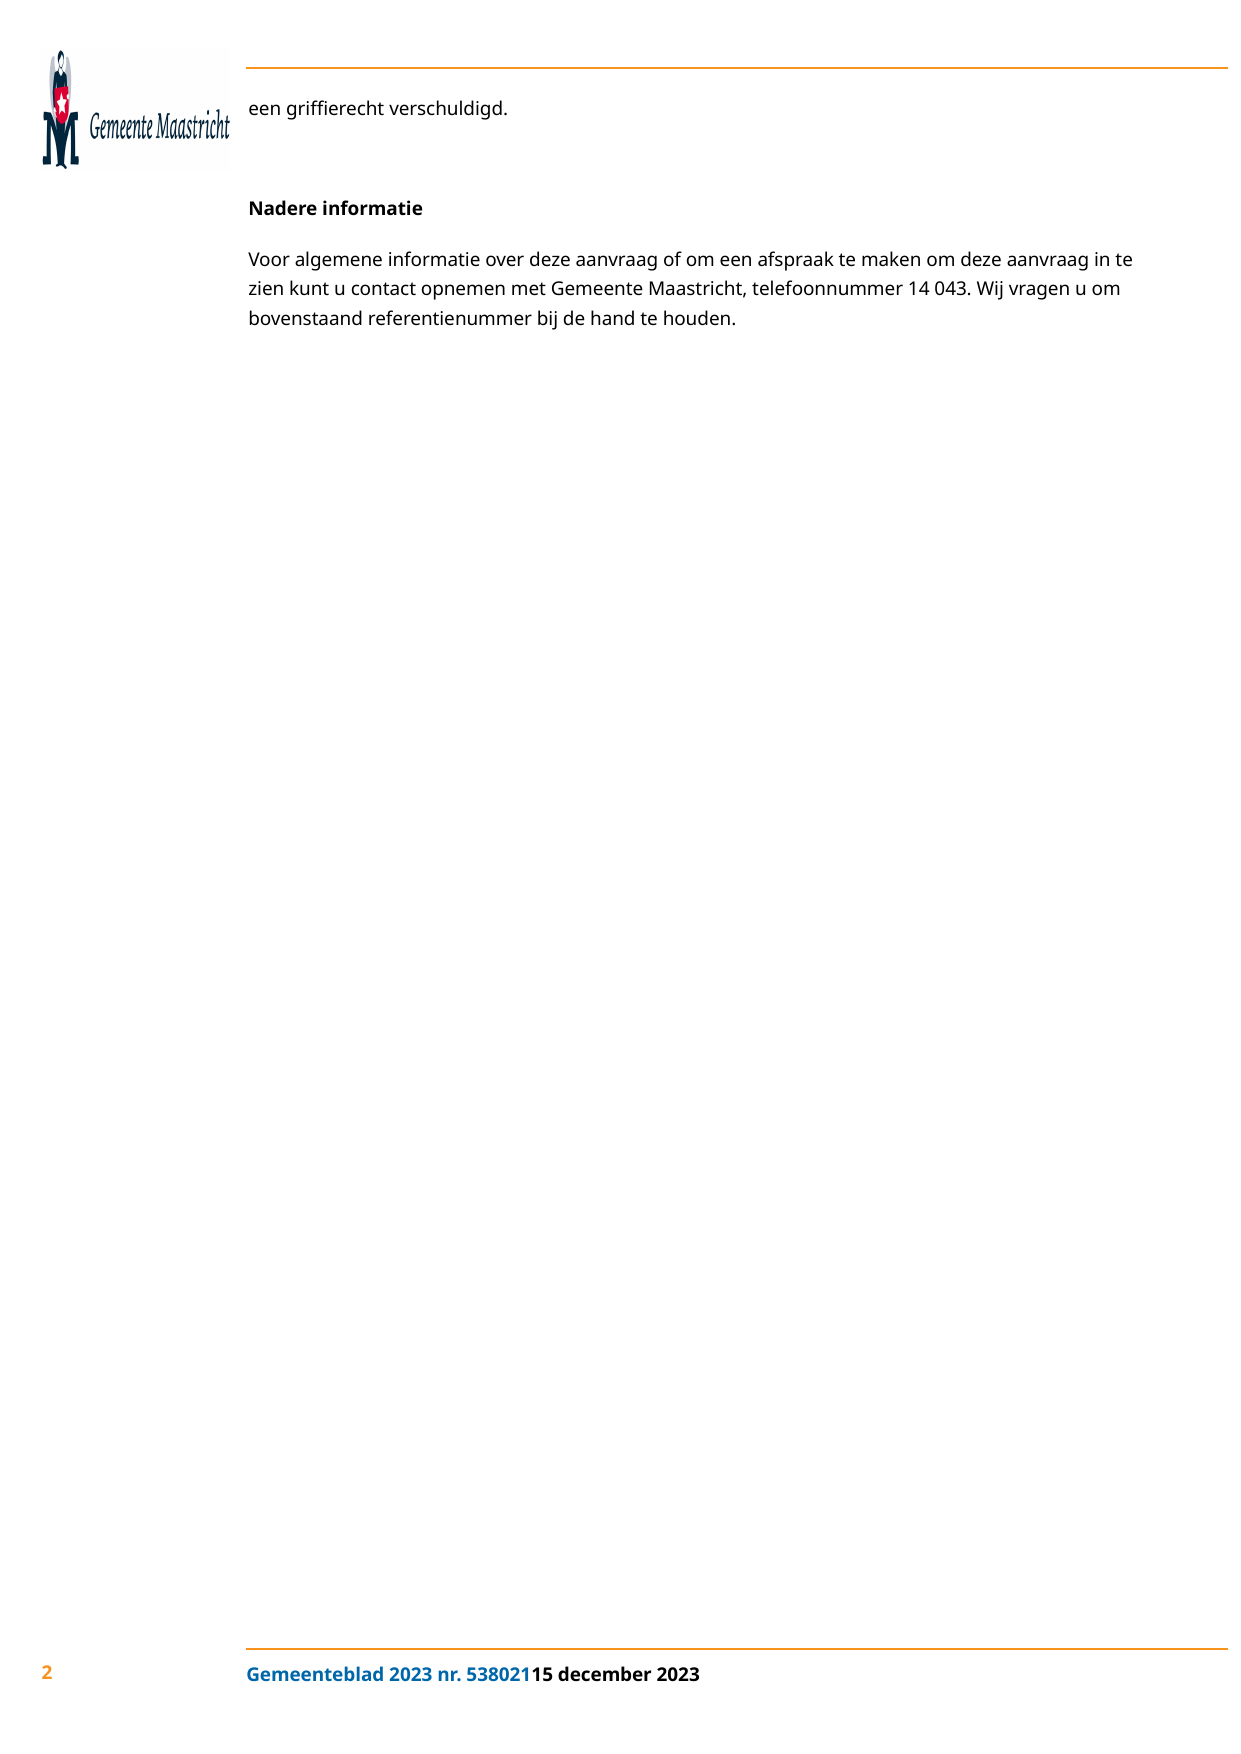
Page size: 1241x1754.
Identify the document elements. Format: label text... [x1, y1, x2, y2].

text Nadere informatie [248, 196, 1152, 221]
text Voor algemene informatie over deze aanvraag of om een afspraak te maken om deze aanvraag in te zien kunt u contact opnemen met Gemeente Maastricht, telefoonnummer 14 043. Wij vragen u om bovenstaand referentienummer bij de hand te houden. [248, 246, 1152, 331]
picture [41, 47, 231, 172]
text een griffierecht verschuldigd. [248, 95, 1152, 121]
